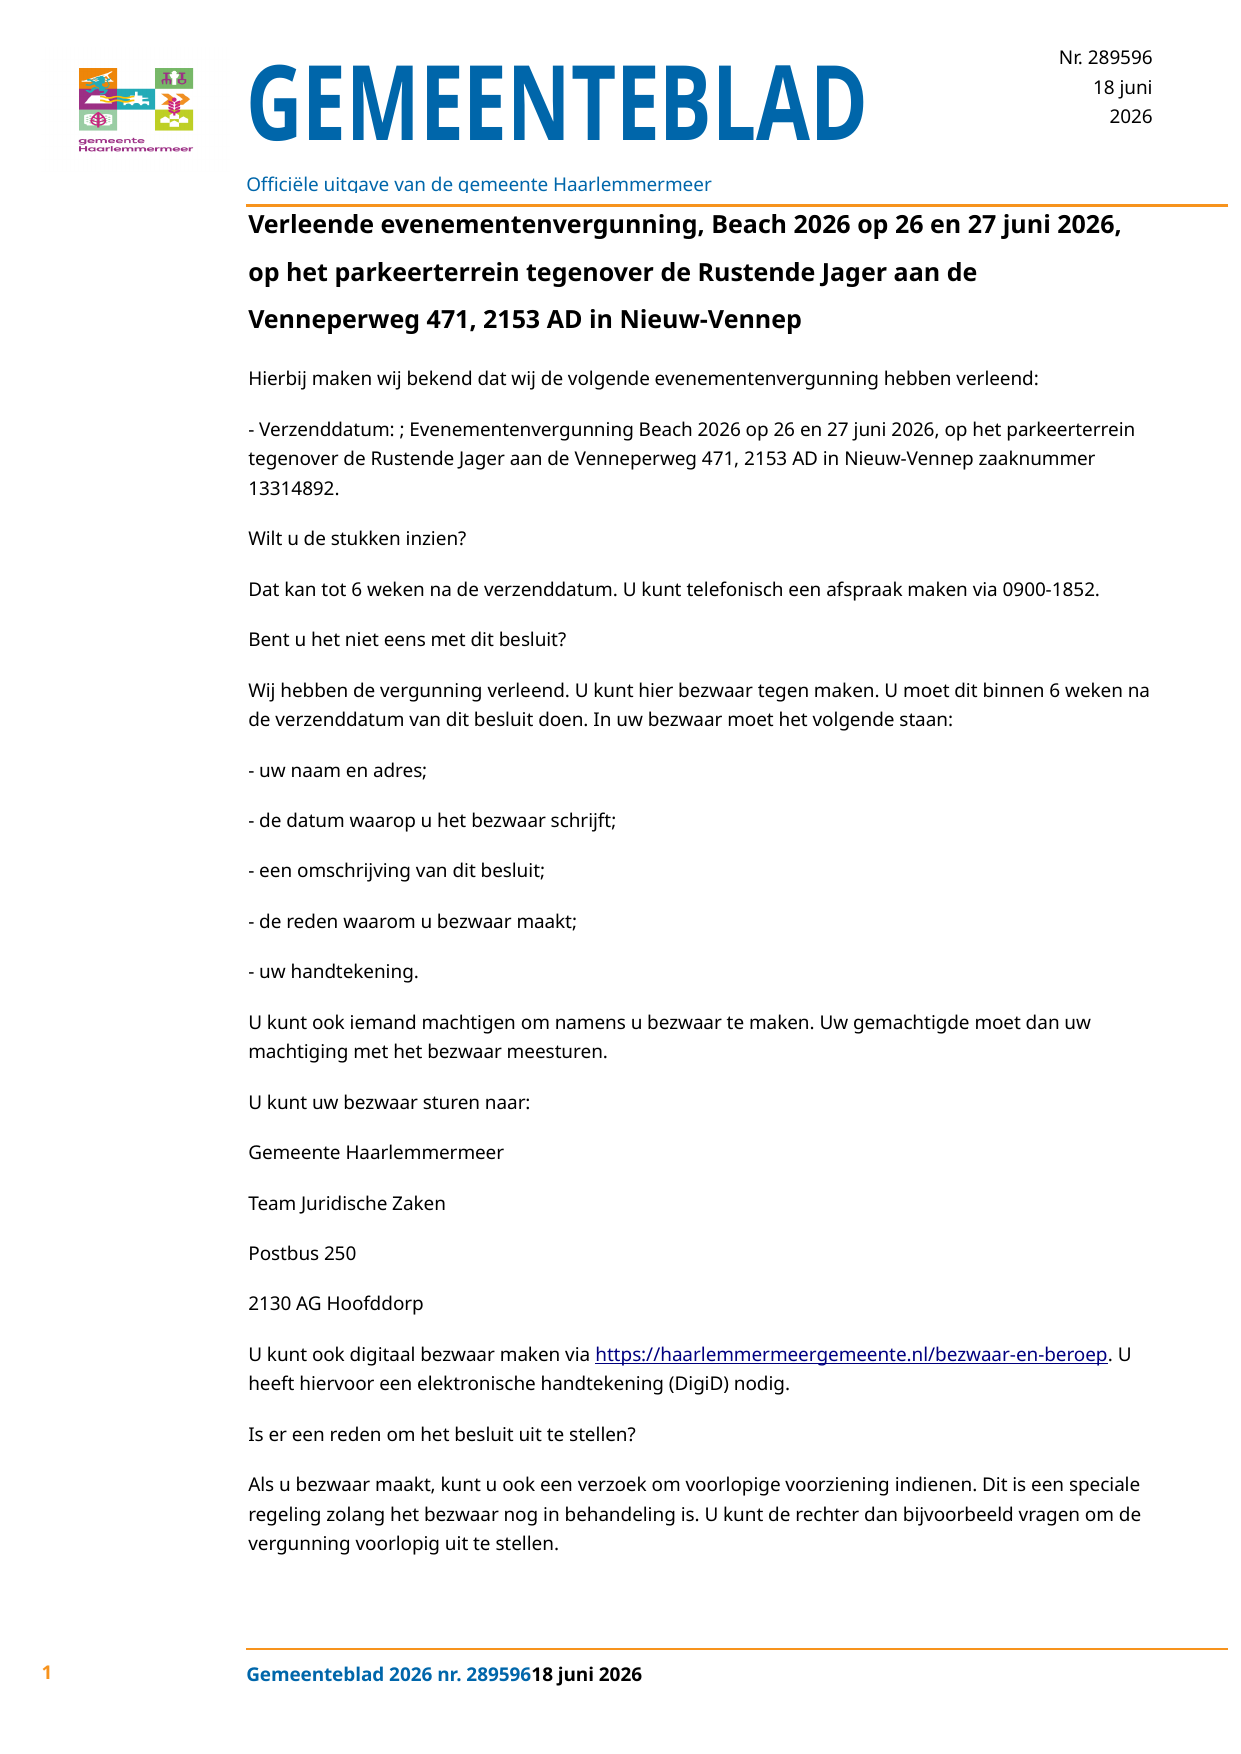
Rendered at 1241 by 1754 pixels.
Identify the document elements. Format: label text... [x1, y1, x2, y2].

text 2130 AG Hoofddorp [248, 1291, 1152, 1316]
text Wilt u de stukken inzien? [248, 526, 1152, 551]
picture [41, 47, 231, 172]
text Team Juridische Zaken [248, 1190, 1152, 1215]
text - uw naam en adres; [248, 757, 1152, 782]
text Dat kan tot 6 weken na de verzenddatum. U kunt telefonisch een afspraak maken via 0900-1852. [248, 576, 1152, 602]
text Wij hebben de vergunning verleend. U kunt hier bezwaar tegen maken. U moet dit binnen 6 weken na de verzenddatum van dit besluit doen. In uw bezwaar moet het volgende staan: [248, 677, 1152, 732]
text Als u bezwaar maakt, kunt u ook een verzoek om voorlopige voorziening indienen. Dit is een speciale regeling zolang het bezwaar nog in behandeling is. U kunt de rechter dan bijvoorbeeld vragen om de vergunning voorlopig uit te stellen. [248, 1471, 1152, 1556]
text Bent u het niet eens met dit besluit? [248, 626, 1152, 652]
text - uw handtekening. [248, 958, 1152, 984]
text Gemeente Haarlemmermeer [248, 1139, 1152, 1165]
text - een omschrijving van dit besluit; [248, 858, 1152, 883]
text Postbus 250 [248, 1240, 1152, 1266]
text U kunt ook iemand machtigen om namens u bezwaar te maken. Uw gemachtigde moet dan uw machtiging met het bezwaar meesturen. [248, 1009, 1152, 1064]
text - de reden waarom u bezwaar maakt; [248, 908, 1152, 934]
text Verleende evenementenvergunning, Beach 2026 op 26 en 27 juni 2026, op het parkeerterrein tegenover de Rustende Jager aan de Venneperweg 471, 2153 AD in Nieuw-Vennep [248, 207, 1152, 336]
text - Verzenddatum: ; Evenementenvergunning Beach 2026 op 26 en 27 juni 2026, op het parkeerterrein tegenover de Rustende Jager aan de Venneperweg 471, 2153 AD in Nieuw-Vennep zaaknummer 13314892. [248, 416, 1152, 501]
text Is er een reden om het besluit uit te stellen? [248, 1421, 1152, 1447]
text U kunt uw bezwaar sturen naar: [248, 1089, 1152, 1114]
text U kunt ook digitaal bezwaar maken via https://haarlemmermeergemeente.nl/bezwaar-en-beroep. U heeft hiervoor een elektronische handtekening (DigiD) nodig. [248, 1341, 1152, 1396]
text - de datum waarop u het bezwaar schrijft; [248, 807, 1152, 833]
text Hierbij maken wij bekend dat wij de volgende evenementenvergunning hebben verleend: [248, 366, 1152, 391]
